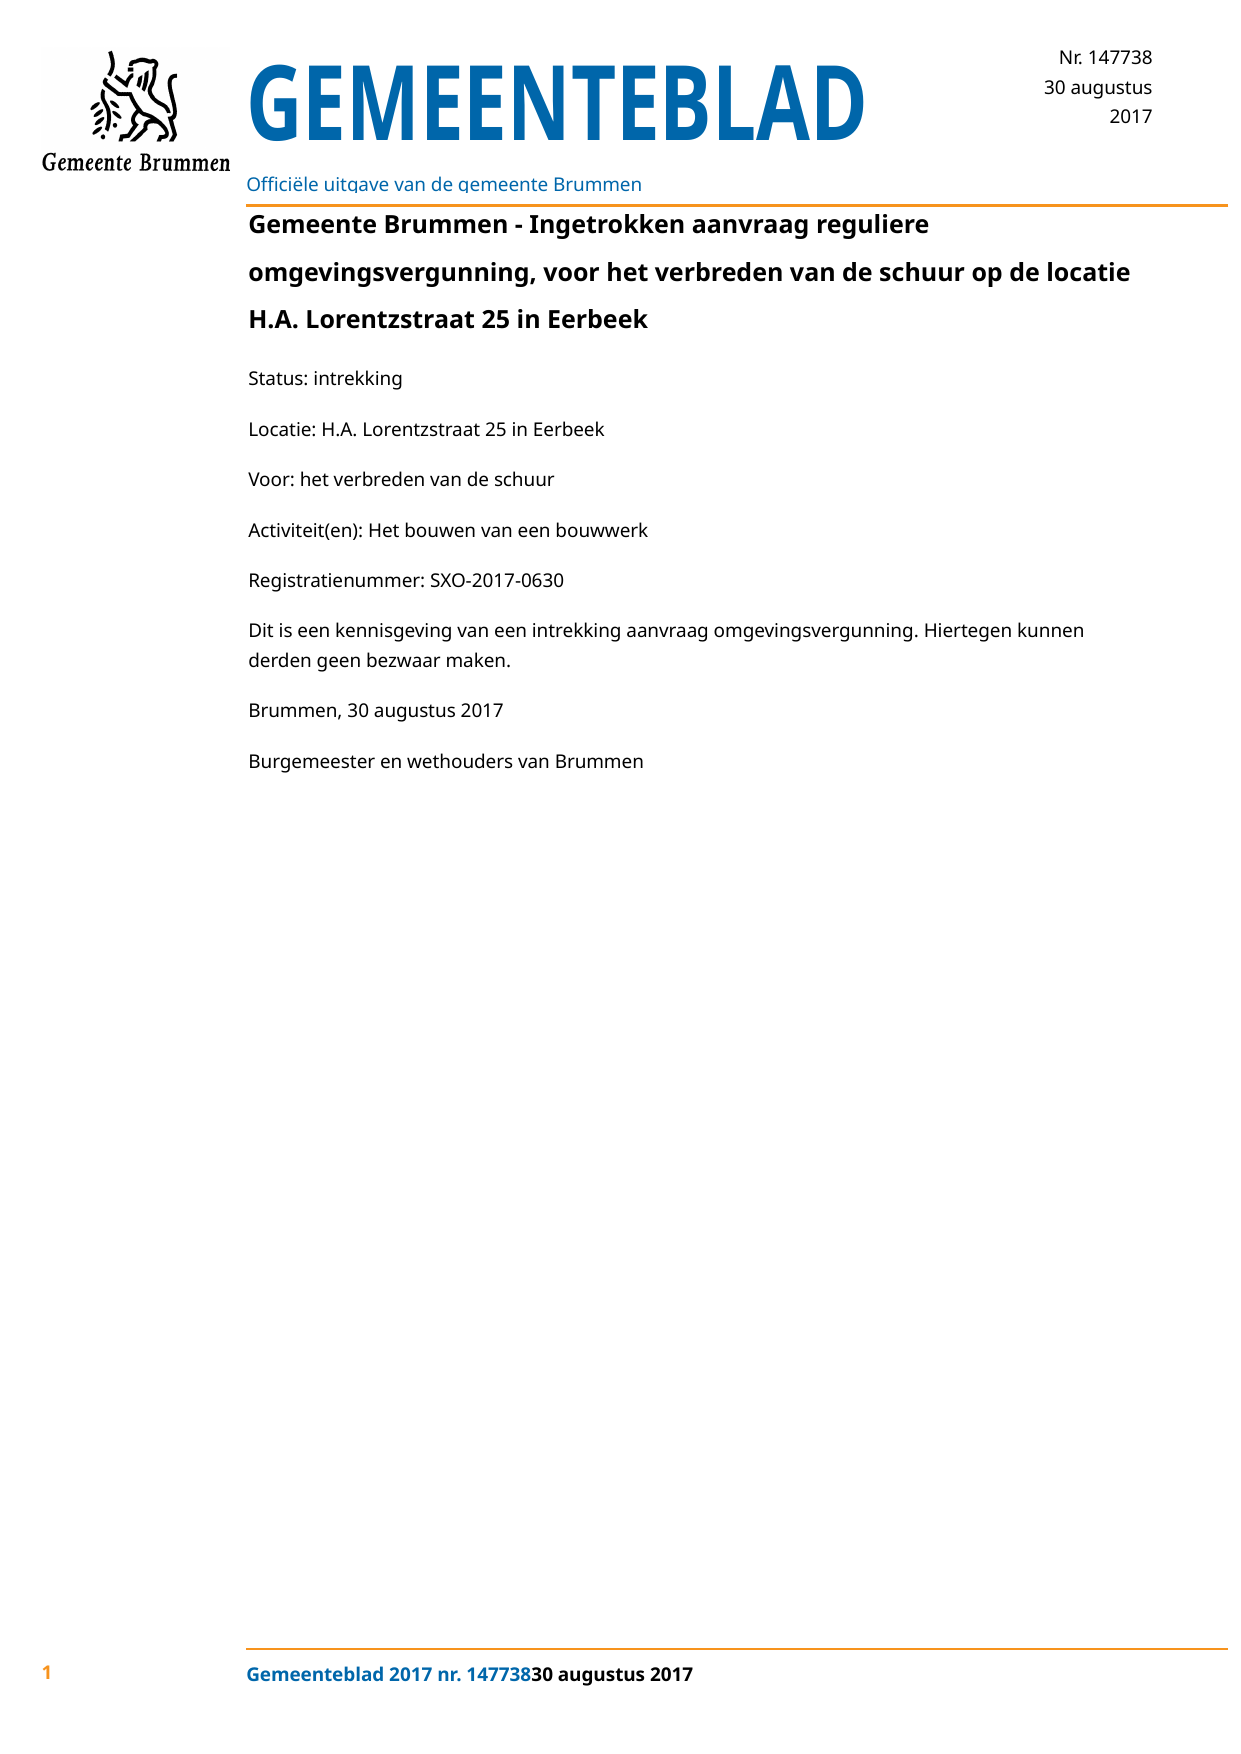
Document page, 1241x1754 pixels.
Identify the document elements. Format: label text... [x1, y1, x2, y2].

text Registratienummer: SXO-2017-0630 [248, 567, 1152, 593]
text Dit is een kennisgeving van een intrekking aanvraag omgevingsvergunning. Hiertegen kunnen derden geen bezwaar maken. [248, 618, 1152, 673]
text Activiteit(en): Het bouwen van een bouwwerk [248, 517, 1152, 542]
text Locatie: H.A. Lorentzstraat 25 in Eerbeek [248, 416, 1152, 442]
picture [41, 47, 231, 172]
text Status: intrekking [248, 366, 1152, 391]
text Gemeente Brummen - Ingetrokken aanvraag reguliere omgevingsvergunning, voor het verbreden van de schuur op de locatie H.A. Lorentzstraat 25 in Eerbeek [248, 207, 1152, 336]
text Brummen, 30 augustus 2017 [248, 698, 1152, 723]
text Voor: het verbreden van de schuur [248, 466, 1152, 492]
text Burgemeester en wethouders van Brummen [248, 748, 1152, 774]
